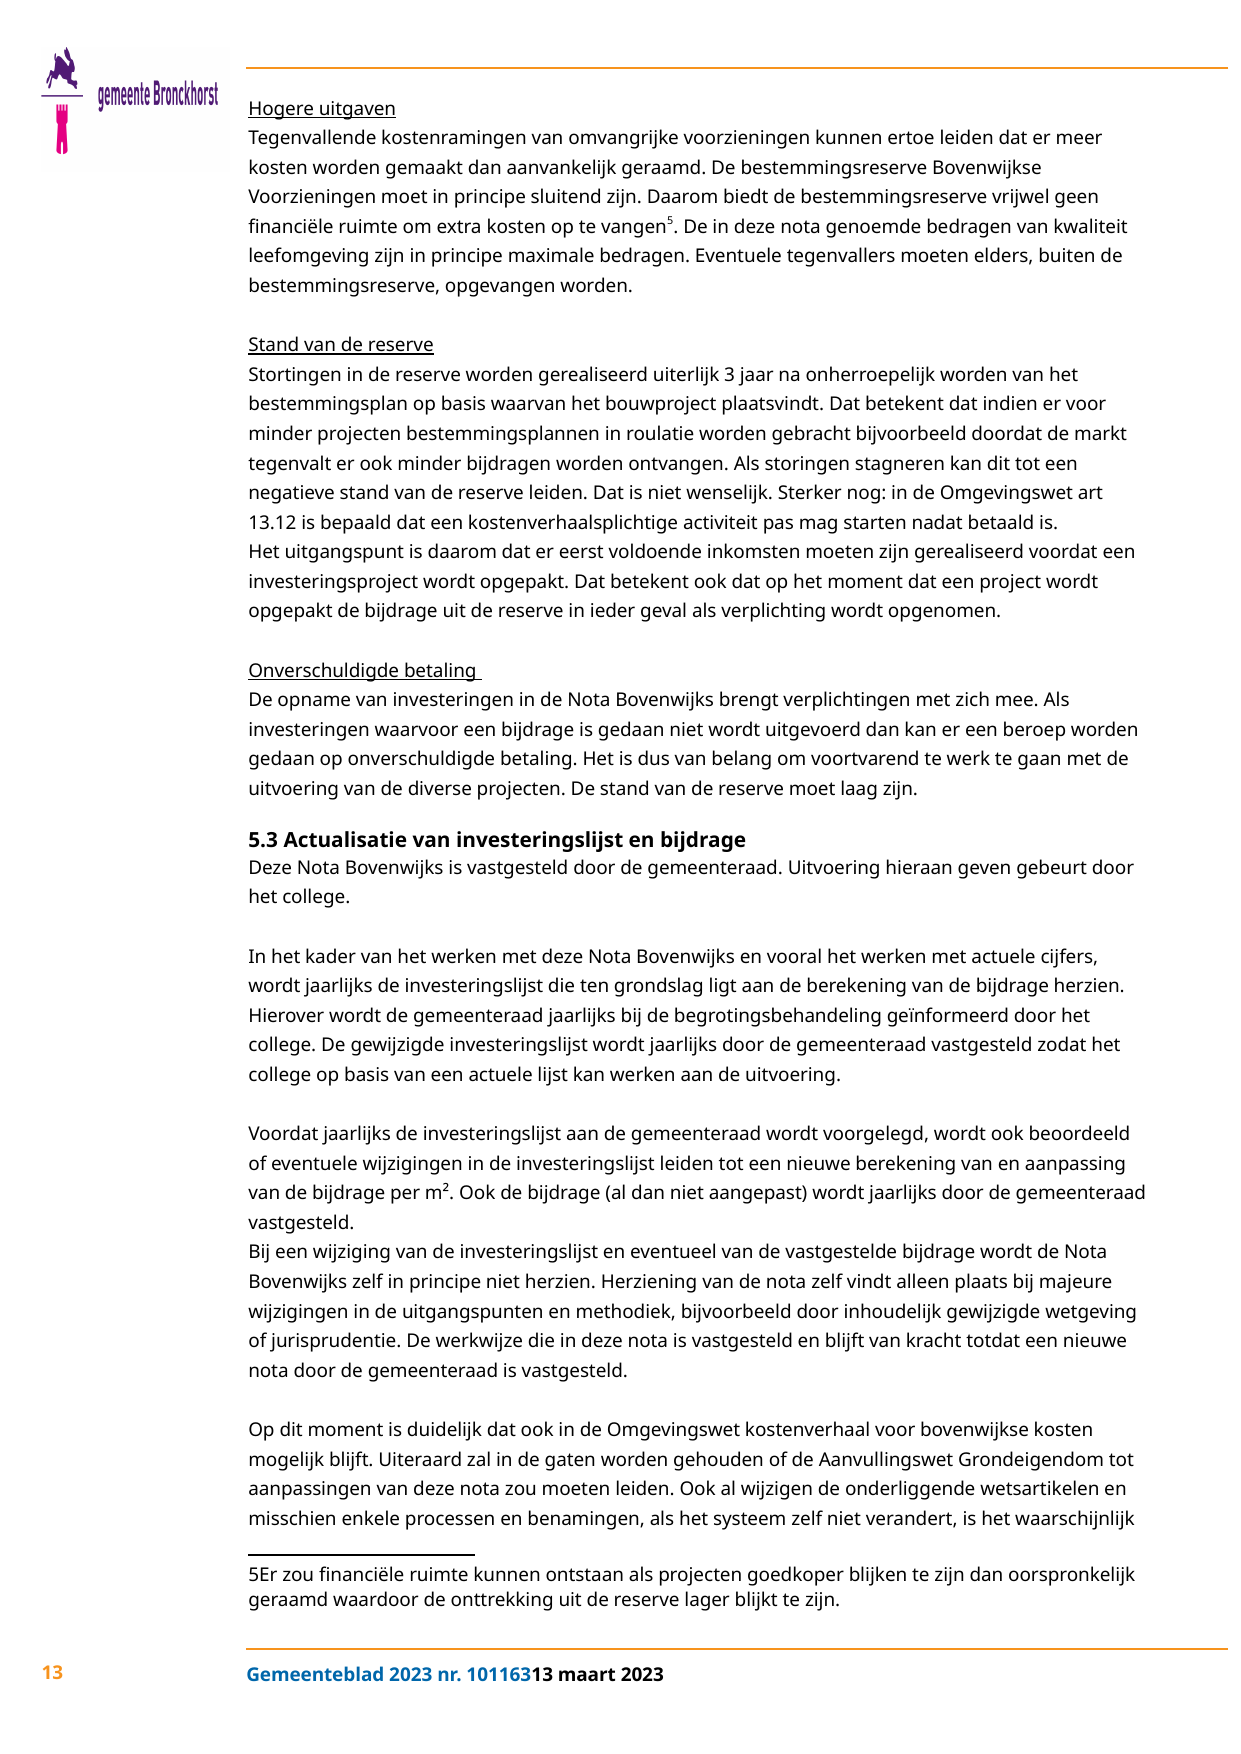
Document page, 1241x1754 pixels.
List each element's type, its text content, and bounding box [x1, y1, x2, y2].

text De opname van investeringen in de Nota Bovenwijks brengt verplichtingen met zich mee. Als investeringen waarvoor een bijdrage is gedaan niet wordt uitgevoerd dan kan er een beroep worden gedaan op onverschuldigde betaling. Het is dus van belang om voortvarend te werk te gaan met de uitvoering van de diverse projecten. De stand van de reserve moet laag zijn. [248, 686, 1152, 801]
text Er zou financiële ruimte kunnen ontstaan als projecten goedkoper blijken te zijn dan oorspronkelijk geraamd waardoor de onttrekking uit de reserve lager blijkt te zijn. [248, 1561, 1152, 1612]
picture [41, 47, 231, 172]
text Op dit moment is duidelijk dat ook in de Omgevingswet kostenverhaal voor bovenwijkse kosten mogelijk blijft. Uiteraard zal in de gaten worden gehouden of de Aanvullingswet Grondeigendom tot aanpassingen van deze nota zou moeten leiden. Ook al wijzigen de onderliggende wetsartikelen en misschien enkele processen en benamingen, als het systeem zelf niet verandert, is het waarschijnlijk [248, 1416, 1152, 1531]
text Stand van de reserve [248, 331, 1152, 357]
text Onverschuldigde betaling [248, 657, 1152, 683]
text Voordat jaarlijks de investeringslijst aan de gemeenteraad wordt voorgelegd, wordt ook beoordeeld of eventuele wijzigingen in de investeringslijst leiden tot een nieuwe berekening van en aanpassing van de bijdrage per m². Ook de bijdrage (al dan niet aangepast) wordt jaarlijks door de gemeenteraad vastgesteld. [248, 1120, 1152, 1235]
text 5.3 Actualisatie van investeringslijst en bijdrage [248, 826, 1152, 854]
text Tegenvallende kostenramingen van omvangrijke voorzieningen kunnen ertoe leiden dat er meer kosten worden gemaakt dan aanvankelijk geraamd. De bestemmingsreserve Bovenwijkse Voorzieningen moet in principe sluitend zijn. Daarom biedt de bestemmingsreserve vrijwel geen financiële ruimte om extra kosten op te vangen. De in deze nota genoemde bedragen van kwaliteit leefomgeving zijn in principe maximale bedragen. Eventuele tegenvallers moeten elders, buiten de bestemmingsreserve, opgevangen worden. [248, 124, 1152, 298]
text Hogere uitgaven [248, 95, 1152, 121]
text Stortingen in de reserve worden gerealiseerd uiterlijk 3 jaar na onherroepelijk worden van het bestemmingsplan op basis waarvan het bouwproject plaatsvindt. Dat betekent dat indien er voor minder projecten bestemmingsplannen in roulatie worden gebracht bijvoorbeeld doordat de markt tegenvalt er ook minder bijdragen worden ontvangen. Als storingen stagneren kan dit tot een negatieve stand van de reserve leiden. Dat is niet wenselijk. Sterker nog: in de Omgevingswet art 13.12 is bepaald dat een kostenverhaalsplichtige activiteit pas mag starten nadat betaald is. [248, 361, 1152, 535]
text In het kader van het werken met deze Nota Bovenwijks en vooral het werken met actuele cijfers, wordt jaarlijks de investeringslijst die ten grondslag ligt aan de berekening van de bijdrage herzien. Hierover wordt de gemeenteraad jaarlijks bij de begrotingsbehandeling geïnformeerd door het college. De gewijzigde investeringslijst wordt jaarlijks door de gemeenteraad vastgesteld zodat het college op basis van een actuele lijst kan werken aan de uitvoering. [248, 943, 1152, 1087]
text Deze Nota Bovenwijks is vastgesteld door de gemeenteraad. Uitvoering hieraan geven gebeurt door het college. [248, 854, 1152, 909]
text Het uitgangspunt is daarom dat er eerst voldoende inkomsten moeten zijn gerealiseerd voordat een investeringsproject wordt opgepakt. Dat betekent ook dat op het moment dat een project wordt opgepakt de bijdrage uit de reserve in ieder geval als verplichting wordt opgenomen. [248, 538, 1152, 623]
text Bij een wijziging van de investeringslijst en eventueel van de vastgestelde bijdrage wordt de Nota Bovenwijks zelf in principe niet herzien. Herziening van de nota zelf vindt alleen plaats bij majeure wijzigingen in de uitgangspunten en methodiek, bijvoorbeeld door inhoudelijk gewijzigde wetgeving of jurisprudentie. De werkwijze die in deze nota is vastgesteld en blijft van kracht totdat een nieuwe nota door de gemeenteraad is vastgesteld. [248, 1239, 1152, 1383]
